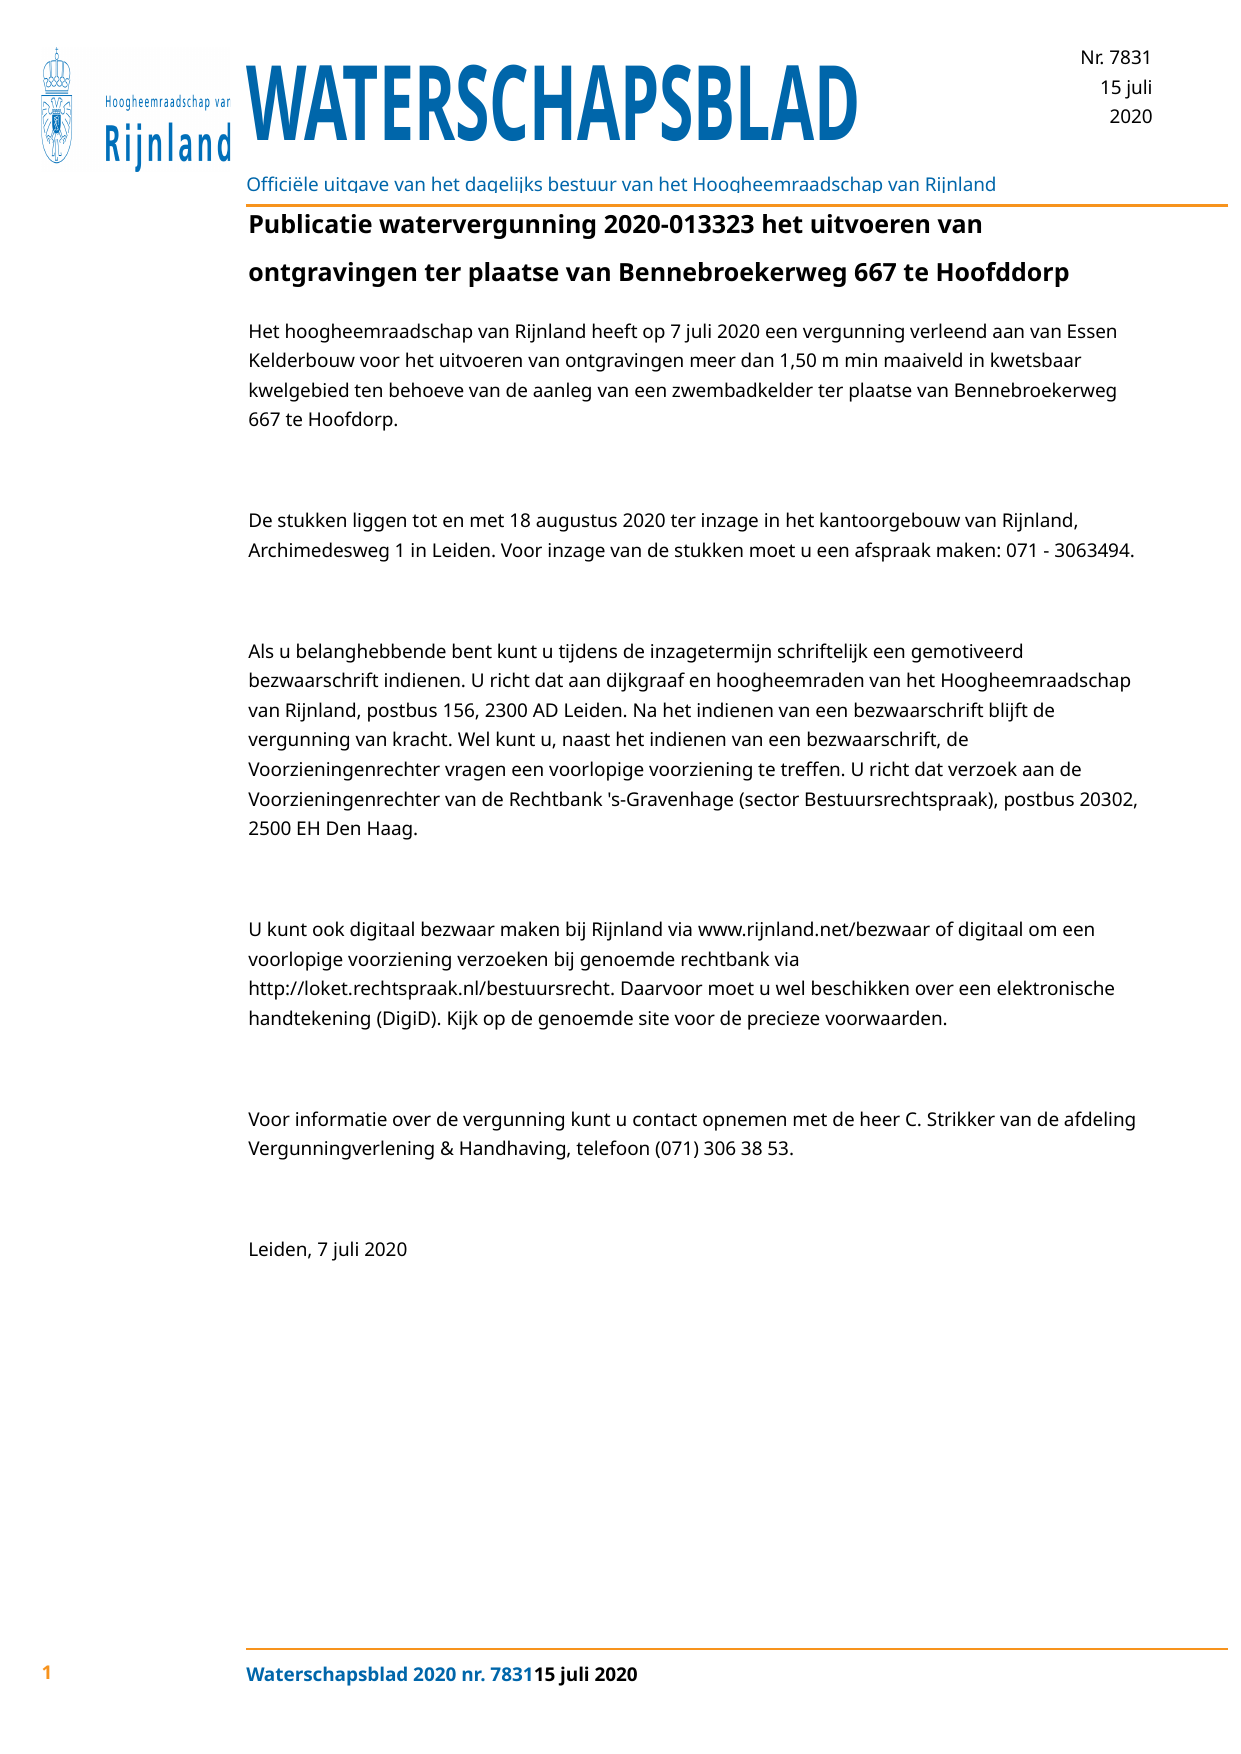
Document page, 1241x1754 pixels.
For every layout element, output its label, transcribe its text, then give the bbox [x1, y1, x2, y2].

text De stukken liggen tot en met 18 augustus 2020 ter inzage in het kantoorgebouw van Rijnland, Archimedesweg 1 in Leiden. Voor inzage van de stukken moet u een afspraak maken: 071 - 3063494. [248, 507, 1152, 563]
text Als u belanghebbende bent kunt u tijdens de inzagetermijn schriftelijk een gemotiveerd bezwaarschrift indienen. U richt dat aan dijkgraaf en hoogheemraden van het Hoogheemraadschap van Rijnland, postbus 156, 2300 AD Leiden. Na het indienen van een bezwaarschrift blijft de vergunning van kracht. Wel kunt u, naast het indienen van een bezwaarschrift, de Voorzieningenrechter vragen een voorlopige voorziening te treffen. U richt dat verzoek aan de Voorzieningenrechter van de Rechtbank 's-Gravenhage (sector Bestuursrechtspraak), postbus 20302, 2500 EH Den Haag. [248, 638, 1152, 841]
text Het hoogheemraadschap van Rijnland heeft op 7 juli 2020 een vergunning verleend aan van Essen Kelderbouw voor het uitvoeren van ontgravingen meer dan 1,50 m min maaiveld in kwetsbaar kwelgebied ten behoeve van de aanleg van een zwembadkelder ter plaatse van Bennebroekerweg 667 te Hoofdorp. [248, 318, 1152, 432]
text Voor informatie over de vergunning kunt u contact opnemen met de heer C. Strikker van de afdeling Vergunningverlening & Handhaving, telefoon (071) 306 38 53. [248, 1106, 1152, 1161]
text U kunt ook digitaal bezwaar maken bij Rijnland via www.rijnland.net/bezwaar of digitaal om een voorlopige voorziening verzoeken bij genoemde rechtbank via http://loket.rechtspraak.nl/bestuursrecht. Daarvoor moet u wel beschikken over een elektronische handtekening (DigiD). Kijk op de genoemde site voor de precieze voorwaarden. [248, 916, 1152, 1031]
text Leiden, 7 juli 2020 [248, 1236, 1152, 1262]
text Publicatie watervergunning 2020-013323 het uitvoeren van ontgravingen ter plaatse van Bennebroekerweg 667 te Hoofddorp [248, 207, 1152, 288]
picture [41, 47, 231, 172]
